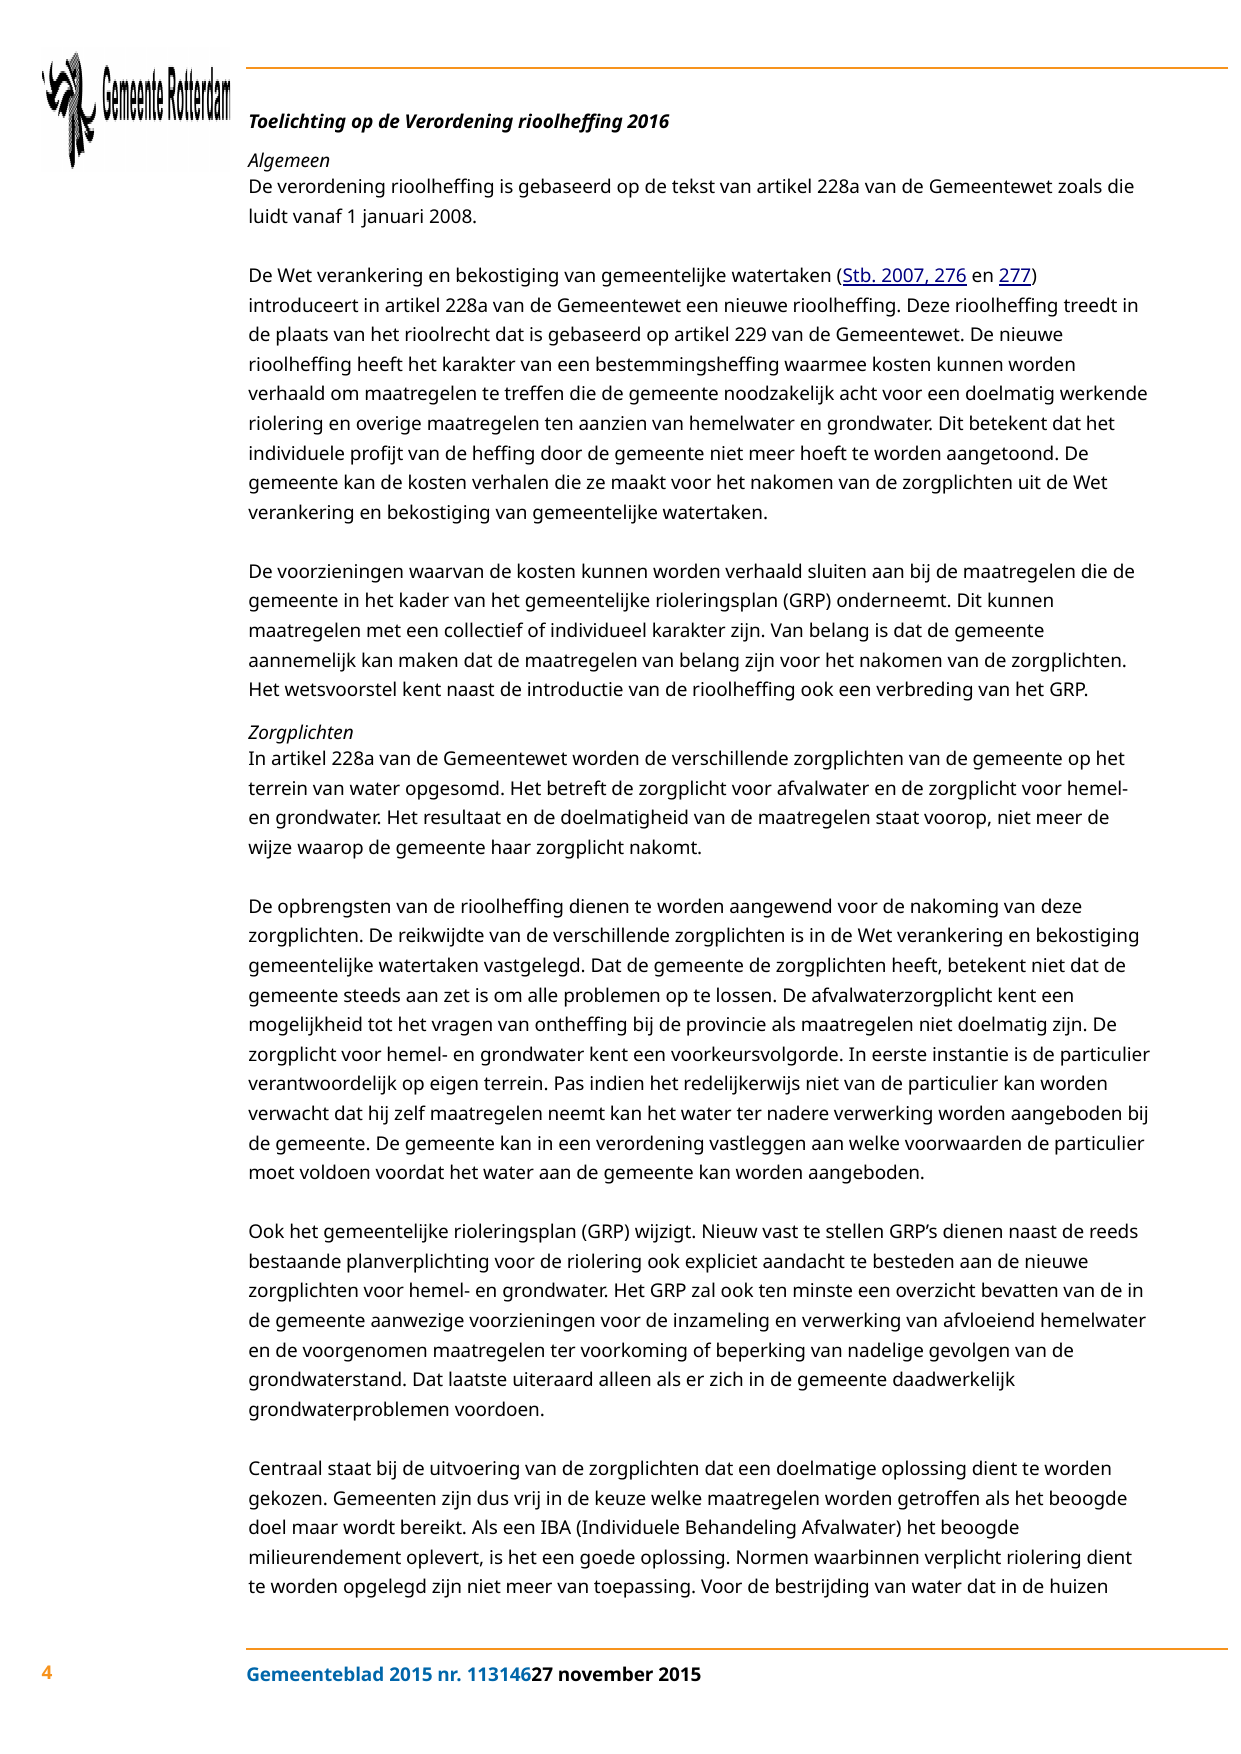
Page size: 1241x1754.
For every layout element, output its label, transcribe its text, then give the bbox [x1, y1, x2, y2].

text Toelichting op de Verordening rioolheffing 2016 [248, 108, 1152, 134]
text Ook het gemeentelijke rioleringsplan (GRP) wijzigt. Nieuw vast te stellen GRP’s dienen naast de reeds bestaande planverplichting voor de riolering ook expliciet aandacht te besteden aan de nieuwe zorgplichten voor hemel- en grondwater. Het GRP zal ook ten minste een overzicht bevatten van de in de gemeente aanwezige voorzieningen voor de inzameling en verwerking van afvloeiend hemelwater en de voorgenomen maatregelen ter voorkoming of beperking van nadelige gevolgen van de grondwaterstand. Dat laatste uiteraard alleen als er zich in de gemeente daadwerkelijk grondwaterproblemen voordoen. [248, 1218, 1152, 1422]
text De opbrengsten van de rioolheffing dienen te worden aangewend voor de nakoming van deze zorgplichten. De reikwijdte van de verschillende zorgplichten is in de Wet verankering en bekostiging gemeentelijke watertaken vastgelegd. Dat de gemeente de zorgplichten heeft, betekent niet dat de gemeente steeds aan zet is om alle problemen op te lossen. De afvalwaterzorgplicht kent een mogelijkheid tot het vragen van ontheffing bij de provincie als maatregelen niet doelmatig zijn. De zorgplicht voor hemel- en grondwater kent een voorkeursvolgorde. In eerste instantie is de particulier verantwoordelijk op eigen terrein. Pas indien het redelijkerwijs niet van de particulier kan worden verwacht dat hij zelf maatregelen neemt kan het water ter nadere verwerking worden aangeboden bij de gemeente. De gemeente kan in een verordening vastleggen aan welke voorwaarden de particulier moet voldoen voordat het water aan de gemeente kan worden aangeboden. [248, 893, 1152, 1185]
picture [41, 47, 231, 172]
text Algemeen [248, 148, 1152, 173]
text De verordening rioolheffing is gebaseerd op de tekst van artikel 228a van de Gemeentewet zoals die luidt vanaf 1 januari 2008. [248, 173, 1152, 229]
text De voorzieningen waarvan de kosten kunnen worden verhaald sluiten aan bij de maatregelen die de gemeente in het kader van het gemeentelijke rioleringsplan (GRP) onderneemt. Dit kunnen maatregelen met een collectief of individueel karakter zijn. Van belang is dat de gemeente aannemelijk kan maken dat de maatregelen van belang zijn voor het nakomen van de zorgplichten. Het wetsvoorstel kent naast de introductie van de rioolheffing ook een verbreding van het GRP. [248, 558, 1152, 702]
text In artikel 228a van de Gemeentewet worden de verschillende zorgplichten van de gemeente op het terrein van water opgesomd. Het betreft de zorgplicht voor afvalwater en de zorgplicht voor hemel- en grondwater. Het resultaat en de doelmatigheid van de maatregelen staat voorop, niet meer de wijze waarop de gemeente haar zorgplicht nakomt. [248, 745, 1152, 860]
text Centraal staat bij de uitvoering van de zorgplichten dat een doelmatige oplossing dient te worden gekozen. Gemeenten zijn dus vrij in de keuze welke maatregelen worden getroffen als het beoogde doel maar wordt bereikt. Als een IBA (Individuele Behandeling Afvalwater) het beoogde milieurendement oplevert, is het een goede oplossing. Normen waarbinnen verplicht riolering dient te worden opgelegd zijn niet meer van toepassing. Voor de bestrijding van water dat in de huizen [248, 1455, 1152, 1599]
text Zorgplichten [248, 719, 1152, 745]
text De Wet verankering en bekostiging van gemeentelijke watertaken (Stb. 2007, 276 en 277) introduceert in artikel 228a van de Gemeentewet een nieuwe rioolheffing. Deze rioolheffing treedt in de plaats van het rioolrecht dat is gebaseerd op artikel 229 van de Gemeentewet. De nieuwe rioolheffing heeft het karakter van een bestemmingsheffing waarmee kosten kunnen worden verhaald om maatregelen te treffen die de gemeente noodzakelijk acht voor een doelmatig werkende riolering en overige maatregelen ten aanzien van hemelwater en grondwater. Dit betekent dat het individuele profijt van de heffing door de gemeente niet meer hoeft te worden aangetoond. De gemeente kan de kosten verhalen die ze maakt voor het nakomen van de zorgplichten uit de Wet verankering en bekostiging van gemeentelijke watertaken. [248, 262, 1152, 524]
